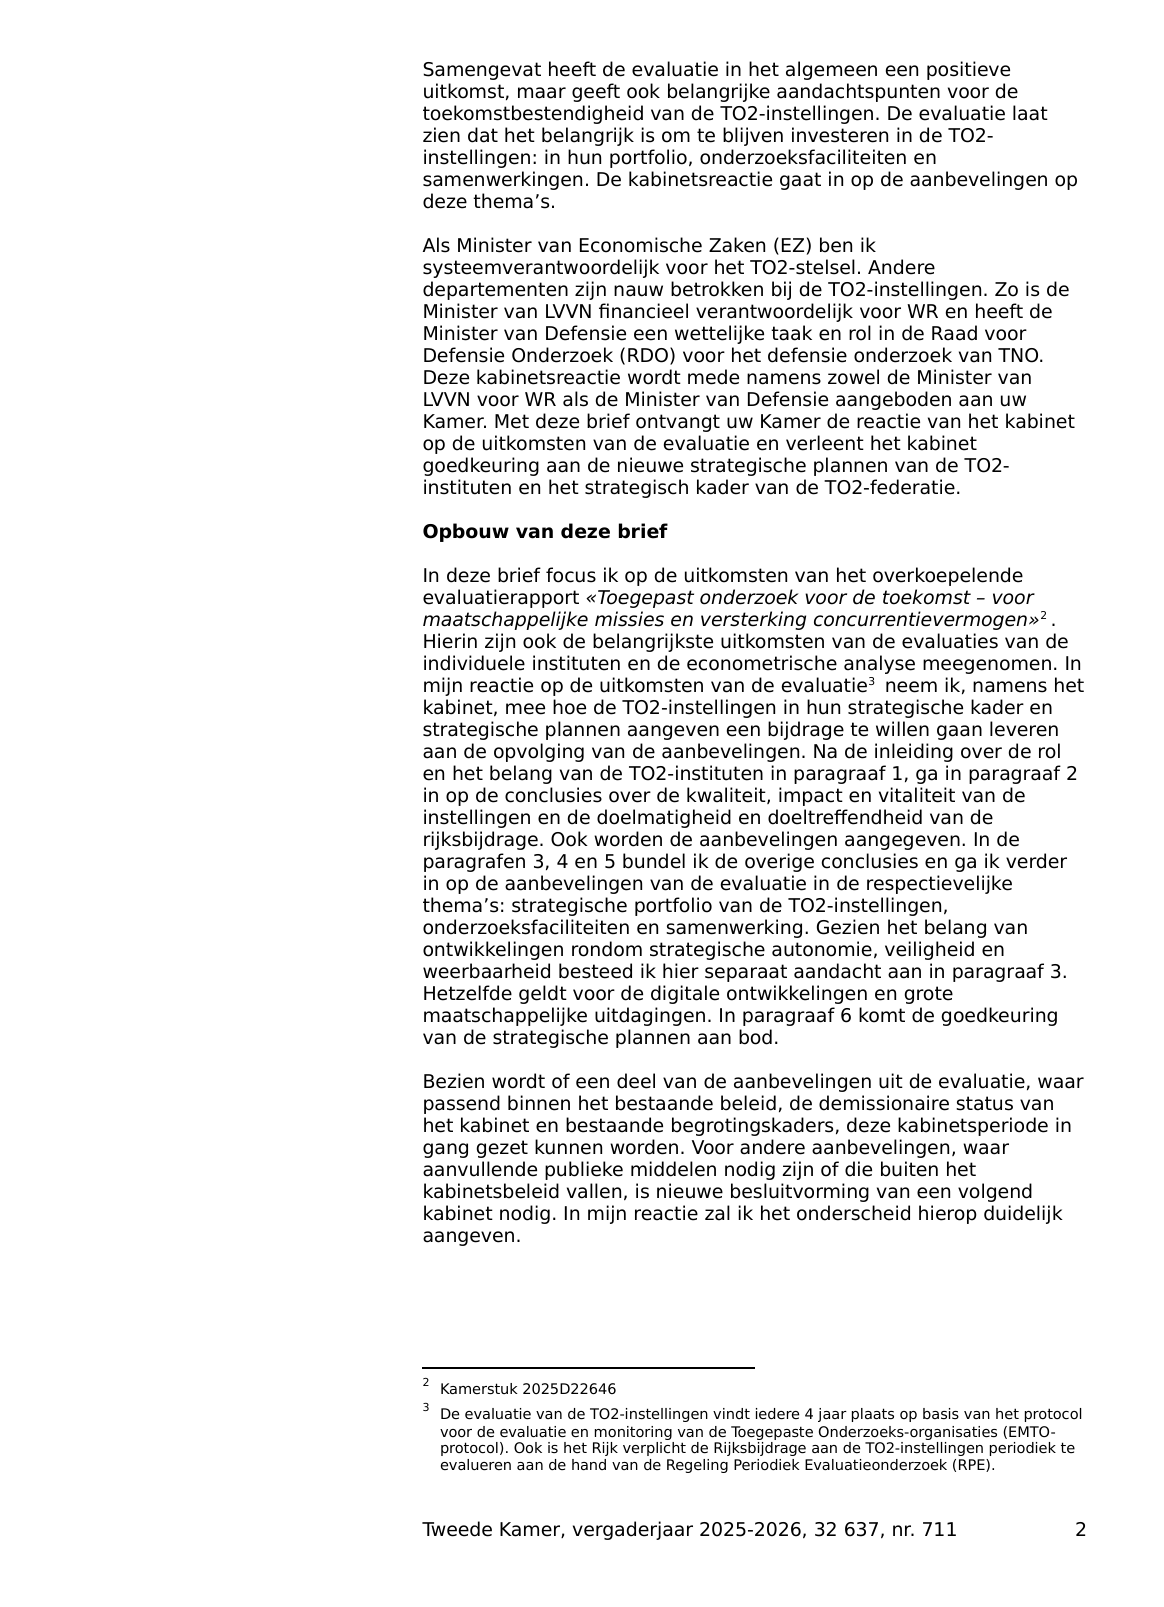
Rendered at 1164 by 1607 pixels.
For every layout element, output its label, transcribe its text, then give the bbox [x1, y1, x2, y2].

text Samengevat heeft de evaluatie in het algemeen een positieve uitkomst, maar geeft ook belangrijke aandachtspunten voor de toekomstbestendigheid van de TO2-instellingen. De evaluatie laat zien dat het belangrijk is om te blijven investeren in de TO2-instellingen: in hun portfolio, onderzoeksfaciliteiten en samenwerkingen. De kabinetsreactie gaat in op de aanbevelingen op deze thema’s. [422, 59, 1087, 213]
text De evaluatie van de TO2-instellingen vindt iedere 4 jaar plaats op basis van het protocol voor de evaluatie en monitoring van de Toegepaste Onderzoeks-organisaties (EMTO-protocol). Ook is het Rijk verplicht de Rijksbijdrage aan de TO2-instellingen periodiek te evalueren aan de hand van de Regeling Periodiek Evaluatieonderzoek (RPE). [422, 1402, 1087, 1474]
text In deze brief focus ik op de uitkomsten van het overkoepelende evaluatierapport «Toegepast onderzoek voor de toekomst – voor maatschappelijke missies en versterking concurrentievermogen». Hierin zijn ook de belangrijkste uitkomsten van de evaluaties van de individuele instituten en de econometrische analyse meegenomen. In mijn reactie op de uitkomsten van de evaluatie neem ik, namens het kabinet, mee hoe de TO2-instellingen in hun strategische kader en strategische plannen aangeven een bijdrage te willen gaan leveren aan de opvolging van de aanbevelingen. Na de inleiding over de rol en het belang van de TO2-instituten in paragraaf 1, ga in paragraaf 2 in op de conclusies over de kwaliteit, impact en vitaliteit van de instellingen en de doelmatigheid en doeltreffendheid van de rijksbijdrage. Ook worden de aanbevelingen aangegeven. In de paragrafen 3, 4 en 5 bundel ik de overige conclusies en ga ik verder in op de aanbevelingen van de evaluatie in de respectievelijke thema’s: strategische portfolio van de TO2-instellingen, onderzoeksfaciliteiten en samenwerking. Gezien het belang van ontwikkelingen rondom strategische autonomie, veiligheid en weerbaarheid besteed ik hier separaat aandacht aan in paragraaf 3. Hetzelfde geldt voor de digitale ontwikkelingen en grote maatschappelijke uitdagingen. In paragraaf 6 komt de goedkeuring van de strategische plannen aan bod. [422, 565, 1087, 1049]
text Bezien wordt of een deel van de aanbevelingen uit de evaluatie, waar passend binnen het bestaande beleid, de demissionaire status van het kabinet en bestaande begrotingskaders, deze kabinetsperiode in gang gezet kunnen worden. Voor andere aanbevelingen, waar aanvullende publieke middelen nodig zijn of die buiten het kabinetsbeleid vallen, is nieuwe besluitvorming van een volgend kabinet nodig. In mijn reactie zal ik het onderscheid hierop duidelijk aangeven. [422, 1071, 1087, 1247]
text Als Minister van Economische Zaken (EZ) ben ik systeemverantwoordelijk voor het TO2-stelsel. Andere departementen zijn nauw betrokken bij de TO2-instellingen. Zo is de Minister van LVVN financieel verantwoordelijk voor WR en heeft de Minister van Defensie een wettelijke taak en rol in de Raad voor Defensie Onderzoek (RDO) voor het defensie onderzoek van TNO. Deze kabinetsreactie wordt mede namens zowel de Minister van LVVN voor WR als de Minister van Defensie aangeboden aan uw Kamer. Met deze brief ontvangt uw Kamer de reactie van het kabinet op de uitkomsten van de evaluatie en verleent het kabinet goedkeuring aan de nieuwe strategische plannen van de TO2-instituten en het strategisch kader van de TO2-federatie. [422, 235, 1087, 499]
text Kamerstuk 2025D22646 [422, 1377, 1087, 1399]
subtitle Opbouw van deze brief [422, 521, 1087, 543]
